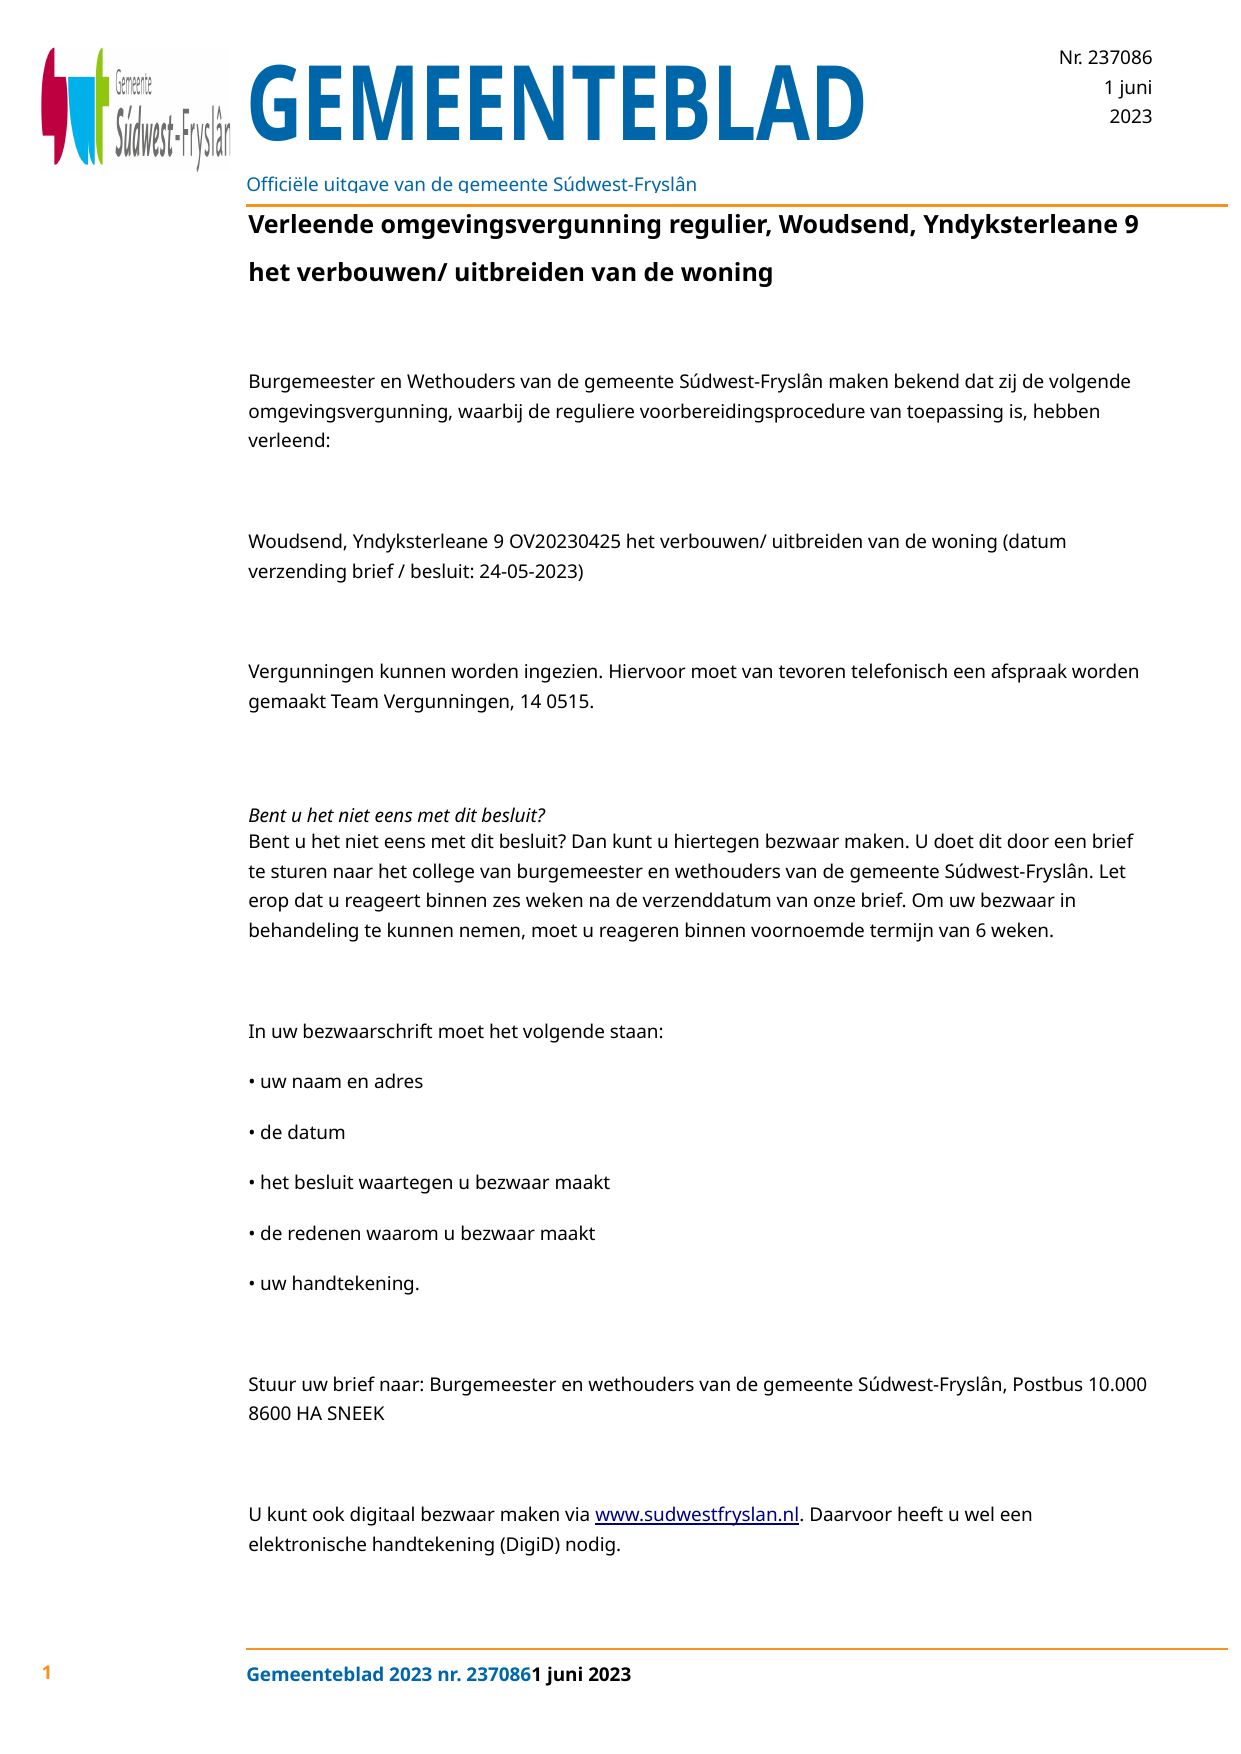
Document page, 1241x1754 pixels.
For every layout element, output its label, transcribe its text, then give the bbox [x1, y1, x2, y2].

text Bent u het niet eens met dit besluit? Dan kunt u hiertegen bezwaar maken. U doet dit door een brief te sturen naar het college van burgemeester en wethouders van de gemeente Súdwest-Fryslân. Let erop dat u reageert binnen zes weken na de verzenddatum van onze brief. Om uw bezwaar in behandeling te kunnen nemen, moet u reageren binnen voornoemde termijn van 6 weken. [248, 828, 1152, 943]
text • de redenen waarom u bezwaar maakt [248, 1220, 1152, 1245]
text • het besluit waartegen u bezwaar maakt [248, 1169, 1152, 1195]
text Bent u het niet eens met dit besluit? [248, 803, 1152, 828]
text U kunt ook digitaal bezwaar maken via www.sudwestfryslan.nl. Daarvoor heeft u wel een elektronische handtekening (DigiD) nodig. [248, 1501, 1152, 1557]
picture [41, 47, 231, 172]
text • uw naam en adres [248, 1068, 1152, 1094]
text Burgemeester en Wethouders van de gemeente Súdwest-Fryslân maken bekend dat zij de volgende omgevingsvergunning, waarbij de reguliere voorbereidingsprocedure van toepassing is, hebben verleend: [248, 368, 1152, 453]
text Vergunningen kunnen worden ingezien. Hiervoor moet van tevoren telefonisch een afspraak worden gemaakt Team Vergunningen, 14 0515. [248, 659, 1152, 714]
text • de datum [248, 1119, 1152, 1144]
text • uw handtekening. [248, 1270, 1152, 1296]
text In uw bezwaarschrift moet het volgende staan: [248, 1018, 1152, 1044]
text Verleende omgevingsvergunning regulier, Woudsend, Yndyksterleane 9 het verbouwen/ uitbreiden van de woning [248, 207, 1152, 288]
text Stuur uw brief naar: Burgemeester en wethouders van de gemeente Súdwest-Fryslân, Postbus 10.000 8600 HA SNEEK [248, 1371, 1152, 1426]
text Woudsend, Yndyksterleane 9 OV20230425 het verbouwen/ uitbreiden van de woning (datum verzending brief / besluit: 24-05-2023) [248, 528, 1152, 584]
